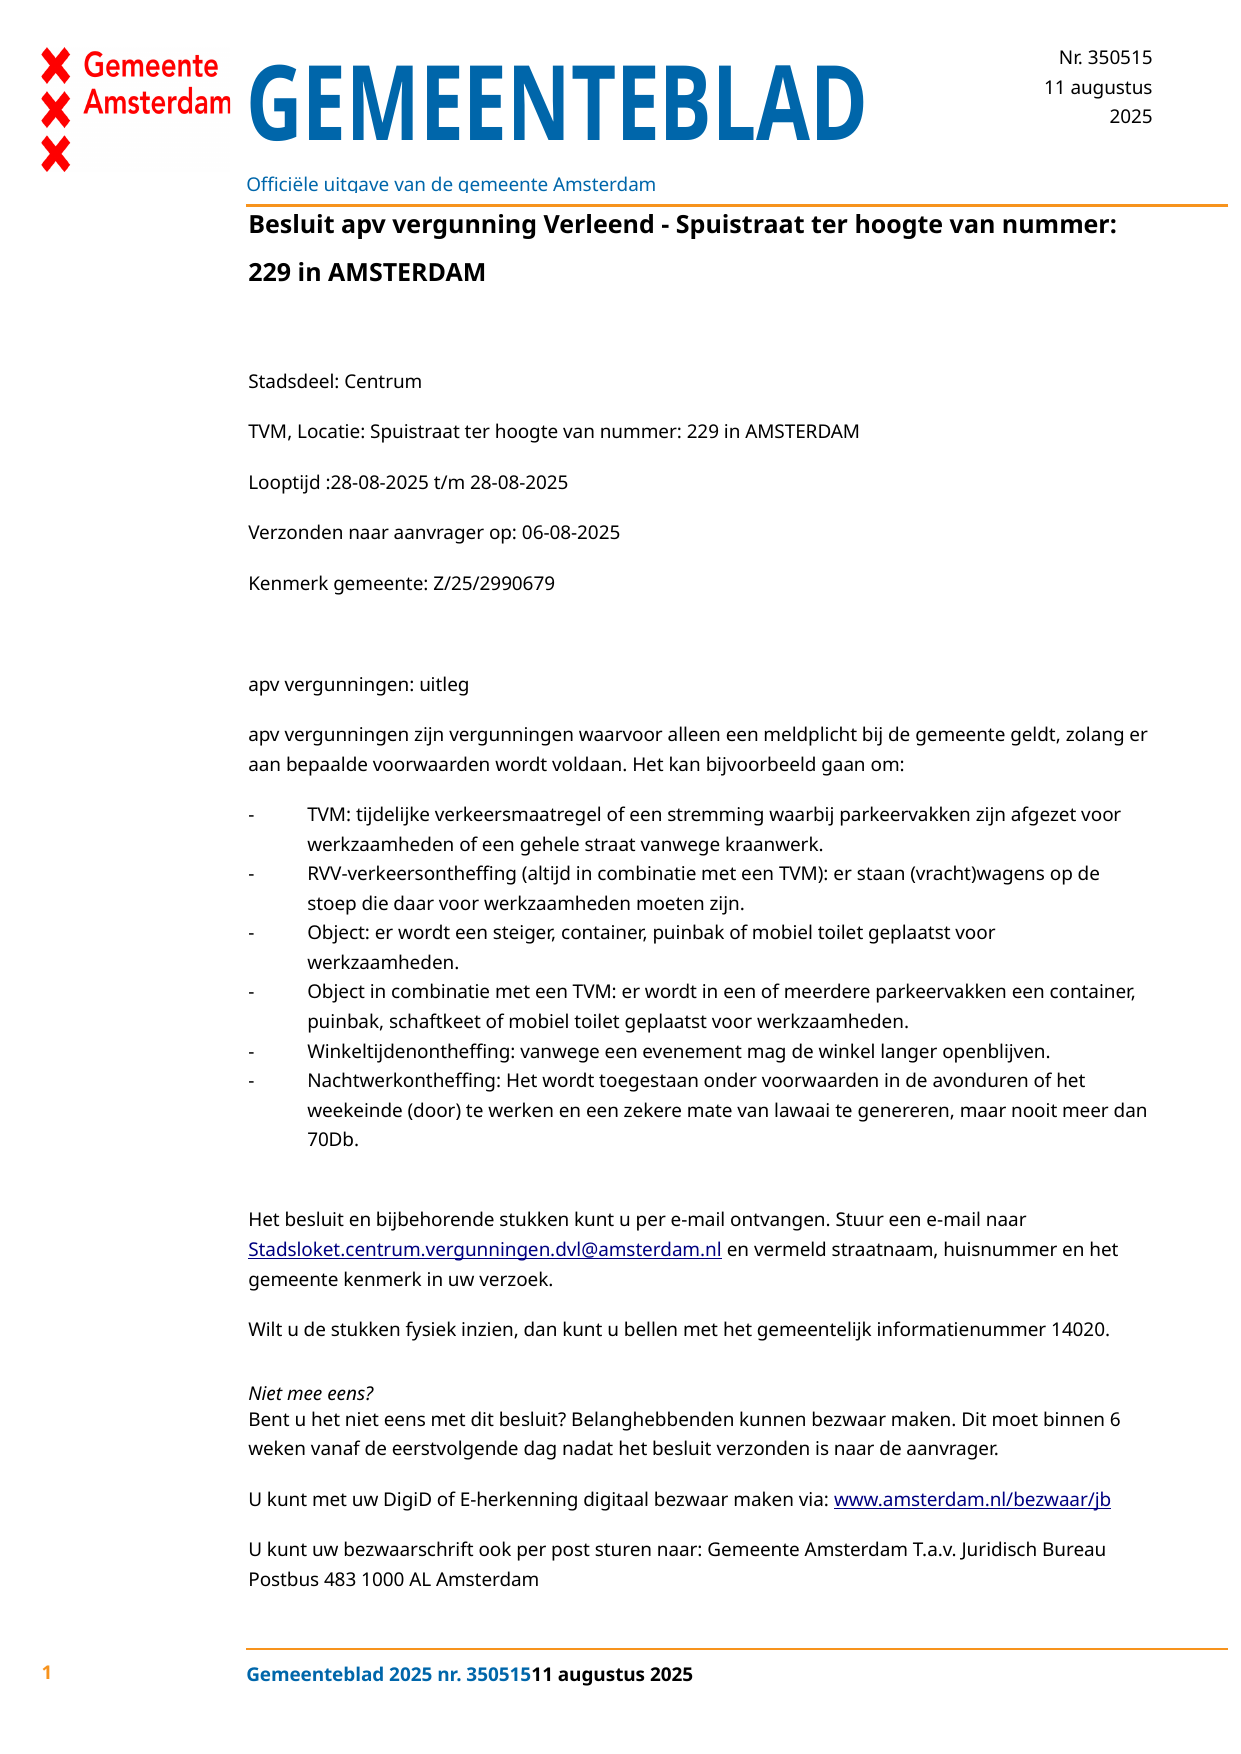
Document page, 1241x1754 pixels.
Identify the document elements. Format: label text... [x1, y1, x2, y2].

text Kenmerk gemeente: Z/25/2990679 [248, 570, 1152, 596]
list RVV-verkeersontheffing (altijd in combinatie met een TVM): er staan (vracht)wagens op de stoep die daar voor werkzaamheden moeten zijn. [248, 860, 1152, 916]
text Verzonden naar aanvrager op: 06-08-2025 [248, 519, 1152, 545]
text apv vergunningen zijn vergunningen waarvoor alleen een meldplicht bij de gemeente geldt, zolang er aan bepaalde voorwaarden wordt voldaan. Het kan bijvoorbeeld gaan om: [248, 721, 1152, 777]
text U kunt met uw DigiD of E-herkenning digitaal bezwaar maken via: www.amsterdam.nl/bezwaar/jb [248, 1486, 1152, 1512]
list Nachtwerkontheffing: Het wordt toegestaan onder voorwaarden in de avonduren of het weekeinde (door) te werken en een zekere mate van lawaai te genereren, maar nooit meer dan 70Db. [248, 1067, 1152, 1152]
list Object in combinatie met een TVM: er wordt in een of meerdere parkeervakken een container, puinbak, schaftkeet of mobiel toilet geplaatst voor werkzaamheden. [248, 979, 1152, 1034]
list Winkeltijdenontheffing: vanwege een evenement mag de winkel langer openblijven. [248, 1038, 1152, 1064]
text U kunt uw bezwaarschrift ook per post sturen naar: Gemeente Amsterdam T.a.v. Juridisch Bureau Postbus 483 1000 AL Amsterdam [248, 1536, 1152, 1592]
text TVM, Locatie: Spuistraat ter hoogte van nummer: 229 in AMSTERDAM [248, 419, 1152, 444]
picture [41, 47, 231, 172]
text apv vergunningen: uitleg [248, 671, 1152, 697]
text Looptijd :28-08-2025 t/m 28-08-2025 [248, 469, 1152, 495]
list Object: er wordt een steiger, container, puinbak of mobiel toilet geplaatst voor werkzaamheden. [248, 919, 1152, 975]
text Wilt u de stukken fysiek inzien, dan kunt u bellen met het gemeentelijk informatienummer 14020. [248, 1316, 1152, 1342]
list TVM: tijdelijke verkeersmaatregel of een stremming waarbij parkeervakken zijn afgezet voor werkzaamheden of een gehele straat vanwege kraanwerk. [248, 801, 1152, 857]
text Bent u het niet eens met dit besluit? Belanghebbenden kunnen bezwaar maken. Dit moet binnen 6 weken vanaf de eerstvolgende dag nadat het besluit verzonden is naar de aanvrager. [248, 1406, 1152, 1461]
text Besluit apv vergunning Verleend - Spuistraat ter hoogte van nummer: 229 in AMSTERDAM [248, 207, 1152, 288]
text Stadsdeel: Centrum [248, 368, 1152, 394]
text Het besluit en bijbehorende stukken kunt u per e-mail ontvangen. Stuur een e-mail naar Stadsloket.centrum.vergunningen.dvl@amsterdam.nl en vermeld straatnaam, huisnummer en het gemeente kenmerk in uw verzoek. [248, 1207, 1152, 1292]
text Niet mee eens? [248, 1380, 1152, 1406]
